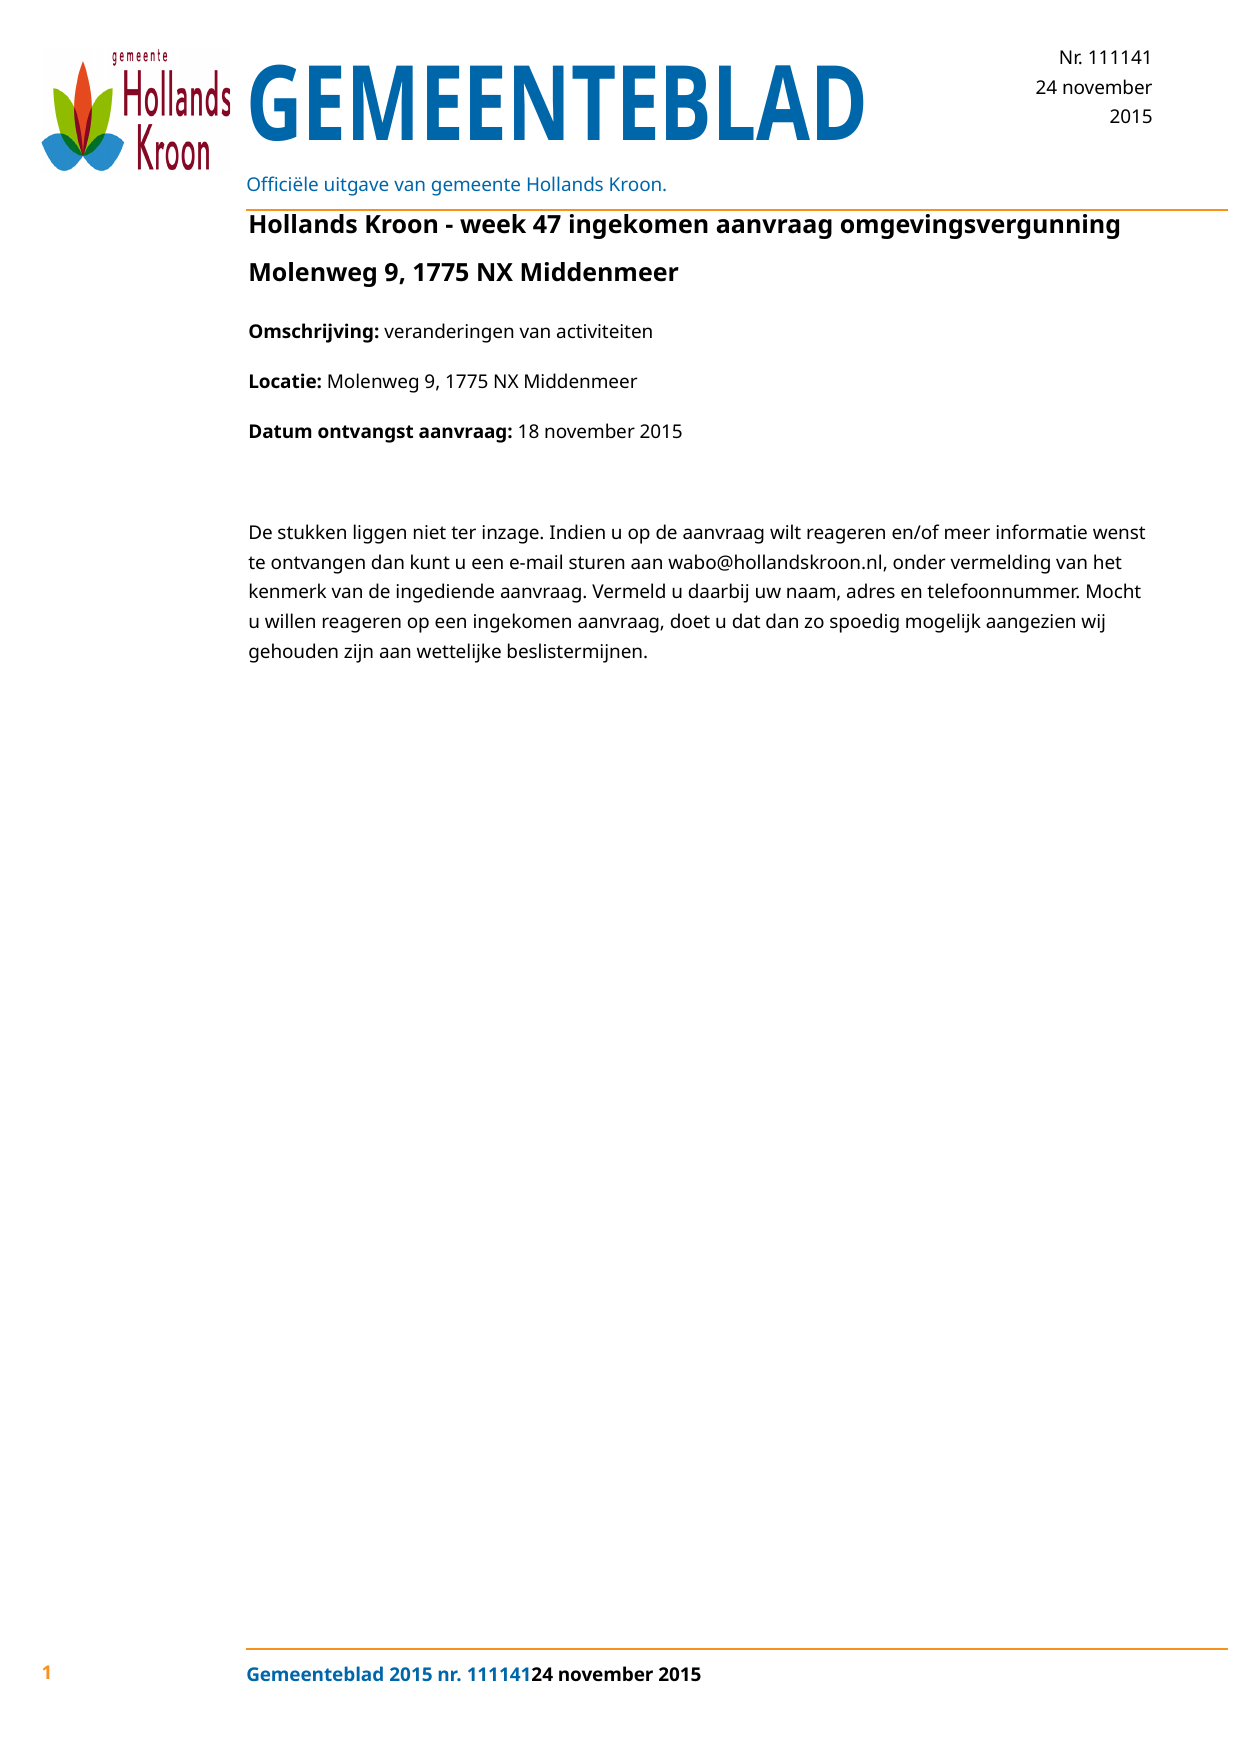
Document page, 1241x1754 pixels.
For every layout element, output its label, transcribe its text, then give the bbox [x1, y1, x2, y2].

picture [41, 47, 231, 172]
text Datum ontvangst aanvraag: 18 november 2015 [248, 419, 1152, 444]
text De stukken liggen niet ter inzage. Indien u op de aanvraag wilt reageren en/of meer informatie wenst te ontvangen dan kunt u een e-mail sturen aan wabo@hollandskroon.nl, onder vermelding van het kenmerk van de ingediende aanvraag. Vermeld u daarbij uw naam, adres en telefoonnummer. Mocht u willen reageren op een ingekomen aanvraag, doet u dat dan zo spoedig mogelijk aangezien wij gehouden zijn aan wettelijke beslistermijnen. [248, 519, 1152, 664]
text Hollands Kroon - week 47 ingekomen aanvraag omgevingsvergunning Molenweg 9, 1775 NX Middenmeer [248, 211, 1152, 288]
text Locatie: Molenweg 9, 1775 NX Middenmeer [248, 368, 1152, 394]
text Omschrijving: veranderingen van activiteiten [248, 318, 1152, 344]
